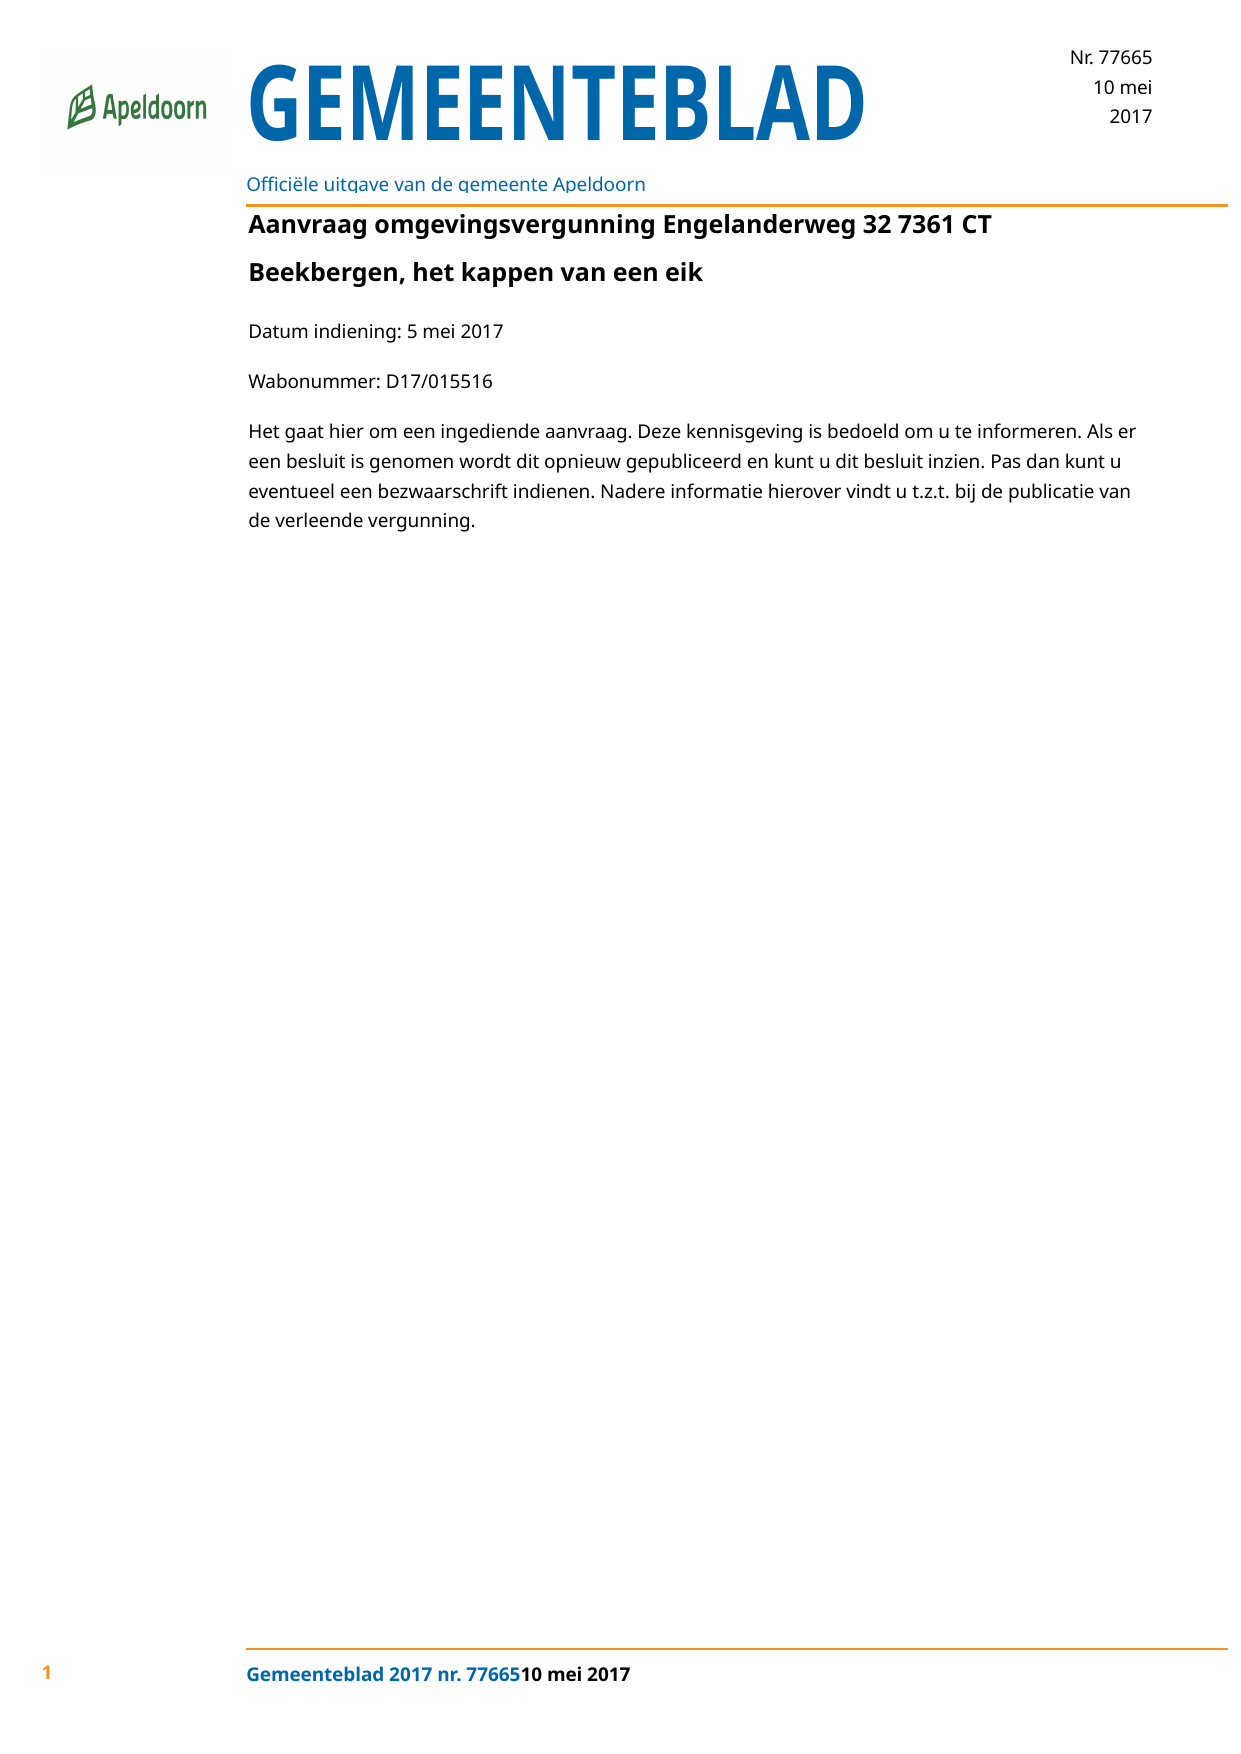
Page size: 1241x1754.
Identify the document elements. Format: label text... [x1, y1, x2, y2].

text Aanvraag omgevingsvergunning Engelanderweg 32 7361 CT Beekbergen, het kappen van een eik [248, 207, 1152, 288]
picture [41, 47, 231, 172]
text Het gaat hier om een ingediende aanvraag. Deze kennisgeving is bedoeld om u te informeren. Als er een besluit is genomen wordt dit opnieuw gepubliceerd en kunt u dit besluit inzien. Pas dan kunt u eventueel een bezwaarschrift indienen. Nadere informatie hierover vindt u t.z.t. bij de publicatie van de verleende vergunning. [248, 419, 1152, 533]
text Wabonummer: D17/015516 [248, 368, 1152, 394]
text Datum indiening: 5 mei 2017 [248, 318, 1152, 344]
